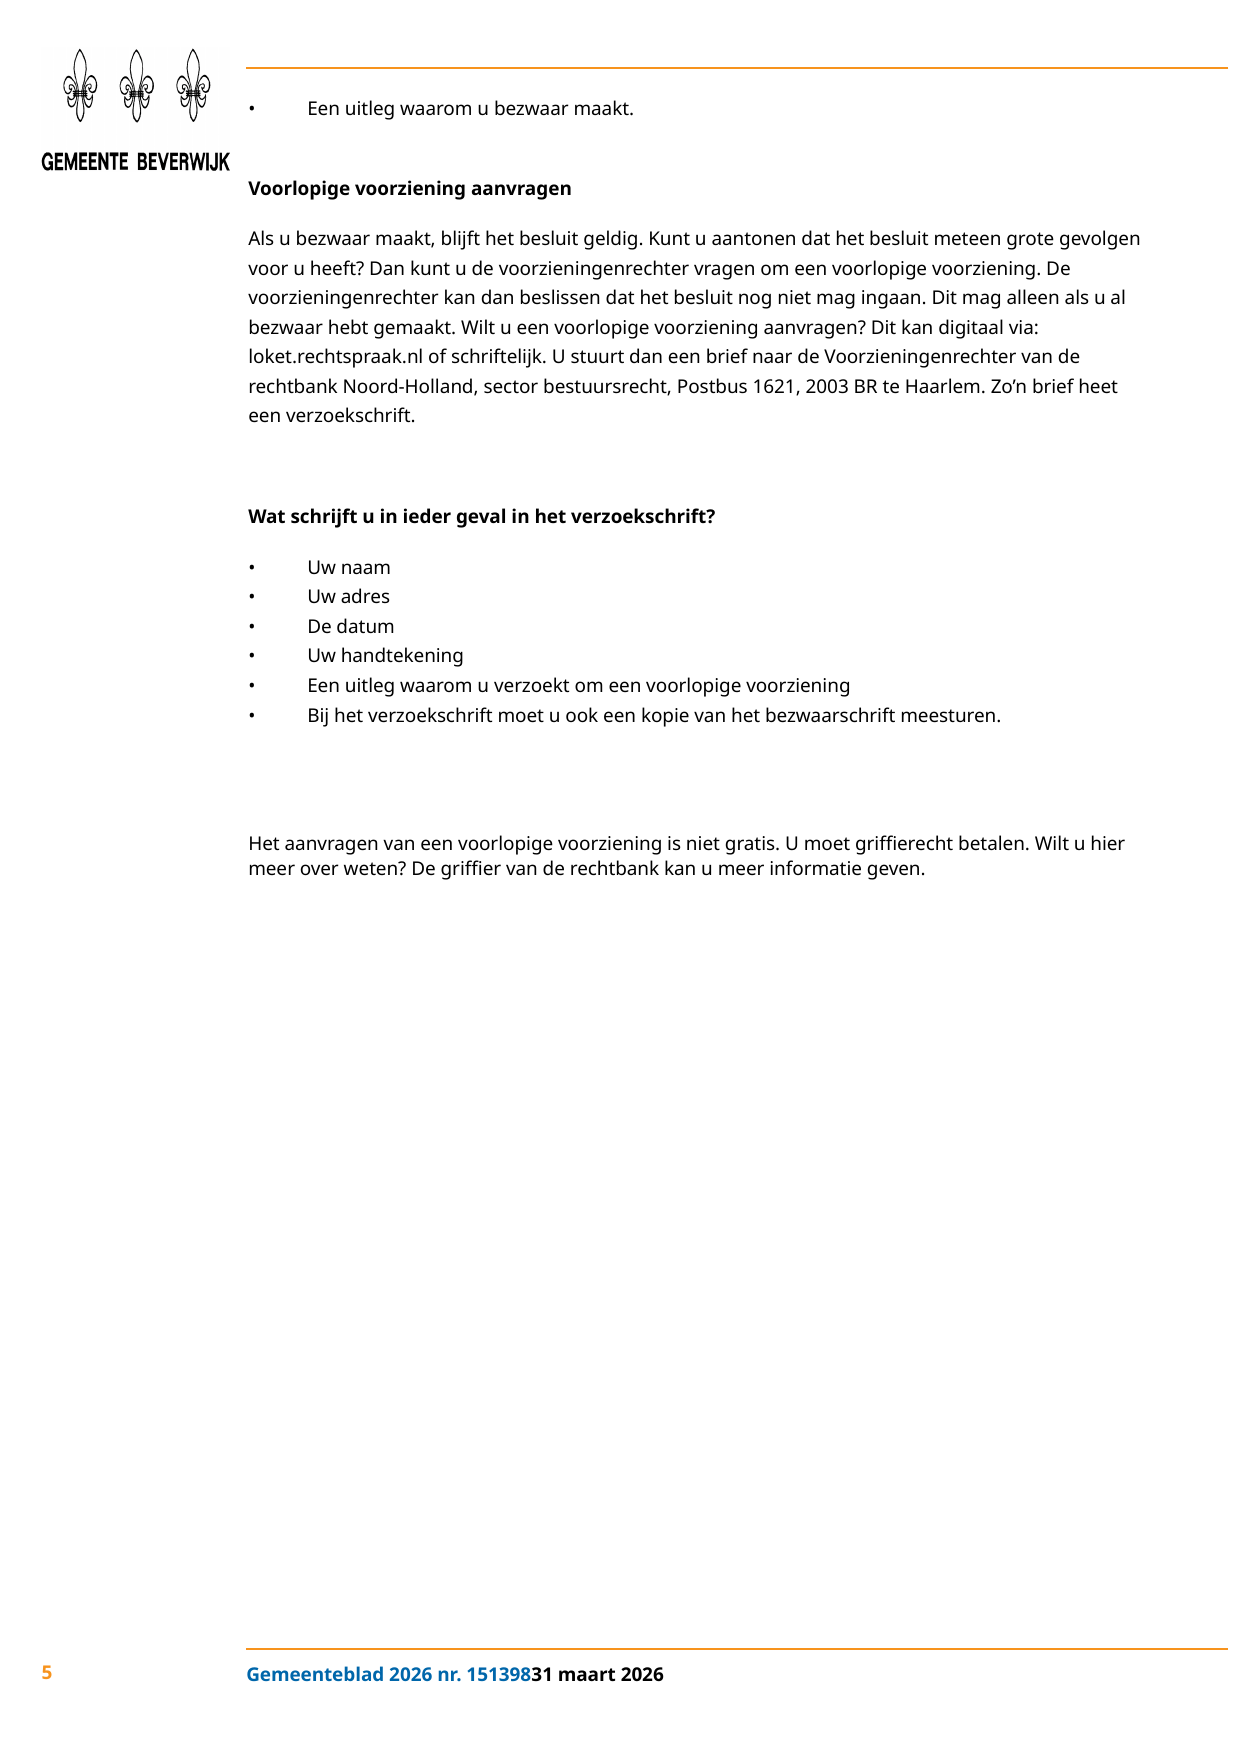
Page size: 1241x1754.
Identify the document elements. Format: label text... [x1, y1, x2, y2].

text Het aanvragen van een voorlopige voorziening is niet gratis. U moet griffierecht betalen. Wilt u hier meer over weten? De griffier van de rechtbank kan u meer informatie geven. [248, 830, 1152, 881]
list Uw handtekening [248, 643, 1152, 668]
list Uw adres [248, 583, 1152, 609]
list Een uitleg waarom u bezwaar maakt. [248, 95, 1152, 121]
text Voorlopige voorziening aanvragen [248, 175, 1152, 201]
text Wat schrijft u in ieder geval in het verzoekschrift? [248, 503, 1152, 529]
list Bij het verzoekschrift moet u ook een kopie van het bezwaarschrift meesturen. [248, 702, 1152, 728]
list Een uitleg waarom u verzoekt om een voorlopige voorziening [248, 672, 1152, 698]
text Als u bezwaar maakt, blijft het besluit geldig. Kunt u aantonen dat het besluit meteen grote gevolgen voor u heeft? Dan kunt u de voorzieningenrechter vragen om een voorlopige voorziening. De voorzieningenrechter kan dan beslissen dat het besluit nog niet mag ingaan. Dit mag alleen als u al bezwaar hebt gemaakt. Wilt u een voorlopige voorziening aanvragen? Dit kan digitaal via: loket.rechtspraak.nl of schriftelijk. U stuurt dan een brief naar de Voorzieningenrechter van de rechtbank Noord-Holland, sector bestuursrecht, Postbus 1621, 2003 BR te Haarlem. Zo’n brief heet een verzoekschrift. [248, 225, 1152, 428]
list Uw naam [248, 554, 1152, 580]
list De datum [248, 613, 1152, 639]
picture [41, 47, 231, 172]
